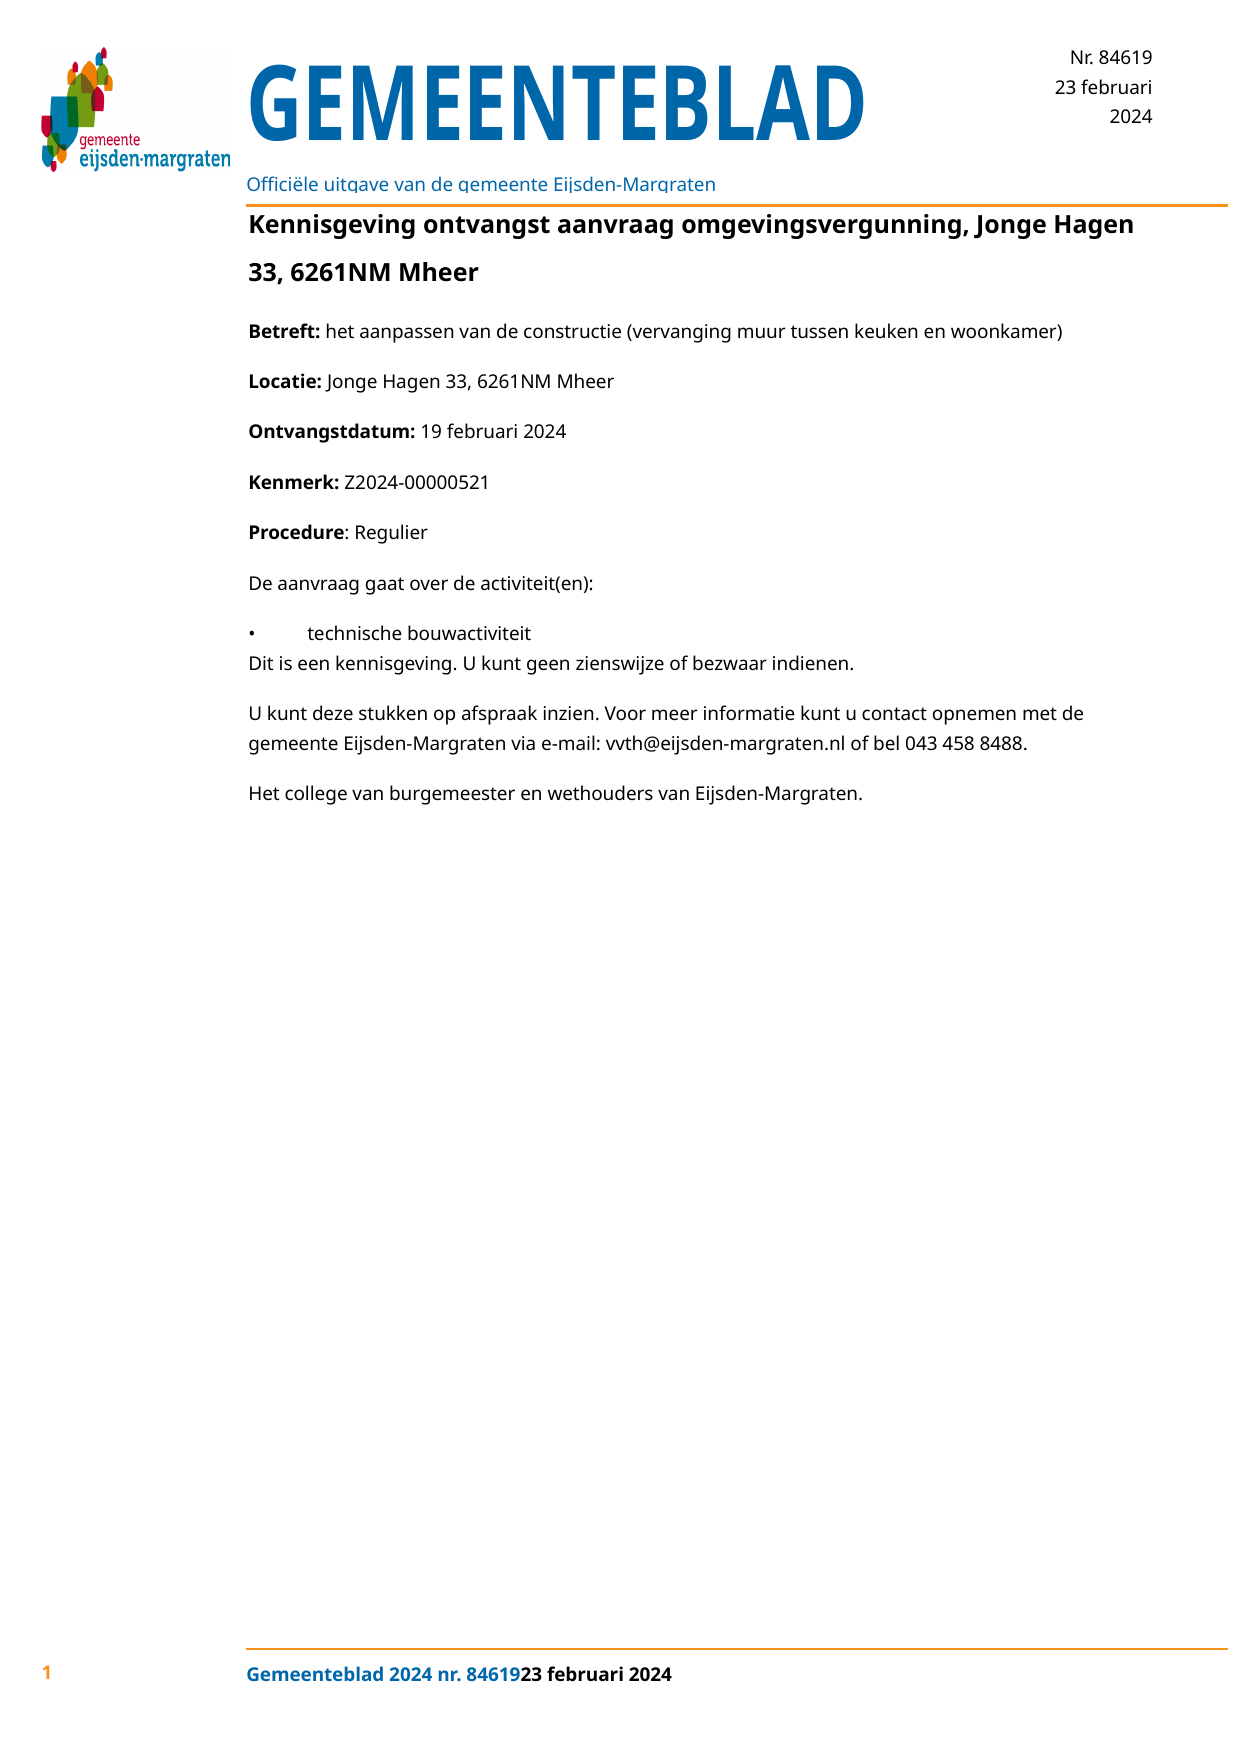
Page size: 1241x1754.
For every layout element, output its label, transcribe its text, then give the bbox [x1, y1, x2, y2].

text Het college van burgemeester en wethouders van Eijsden-Margraten. [248, 780, 1152, 806]
text U kunt deze stukken op afspraak inzien. Voor meer informatie kunt u contact opnemen met de gemeente Eijsden-Margraten via e-mail: vvth@eijsden-margraten.nl of bel 043 458 8488. [248, 700, 1152, 756]
text Procedure: Regulier [248, 519, 1152, 545]
text Ontvangstdatum: 19 februari 2024 [248, 419, 1152, 444]
text De aanvraag gaat over de activiteit(en): [248, 570, 1152, 596]
list technische bouwactiviteit [248, 620, 1152, 646]
text Locatie: Jonge Hagen 33, 6261NM Mheer [248, 368, 1152, 394]
text Kenmerk: Z2024-00000521 [248, 469, 1152, 495]
picture [41, 47, 231, 172]
text Betreft: het aanpassen van de constructie (vervanging muur tussen keuken en woonkamer) [248, 318, 1152, 344]
text Kennisgeving ontvangst aanvraag omgevingsvergunning, Jonge Hagen 33, 6261NM Mheer [248, 207, 1152, 288]
text Dit is een kennisgeving. U kunt geen zienswijze of bezwaar indienen. [248, 650, 1152, 676]
